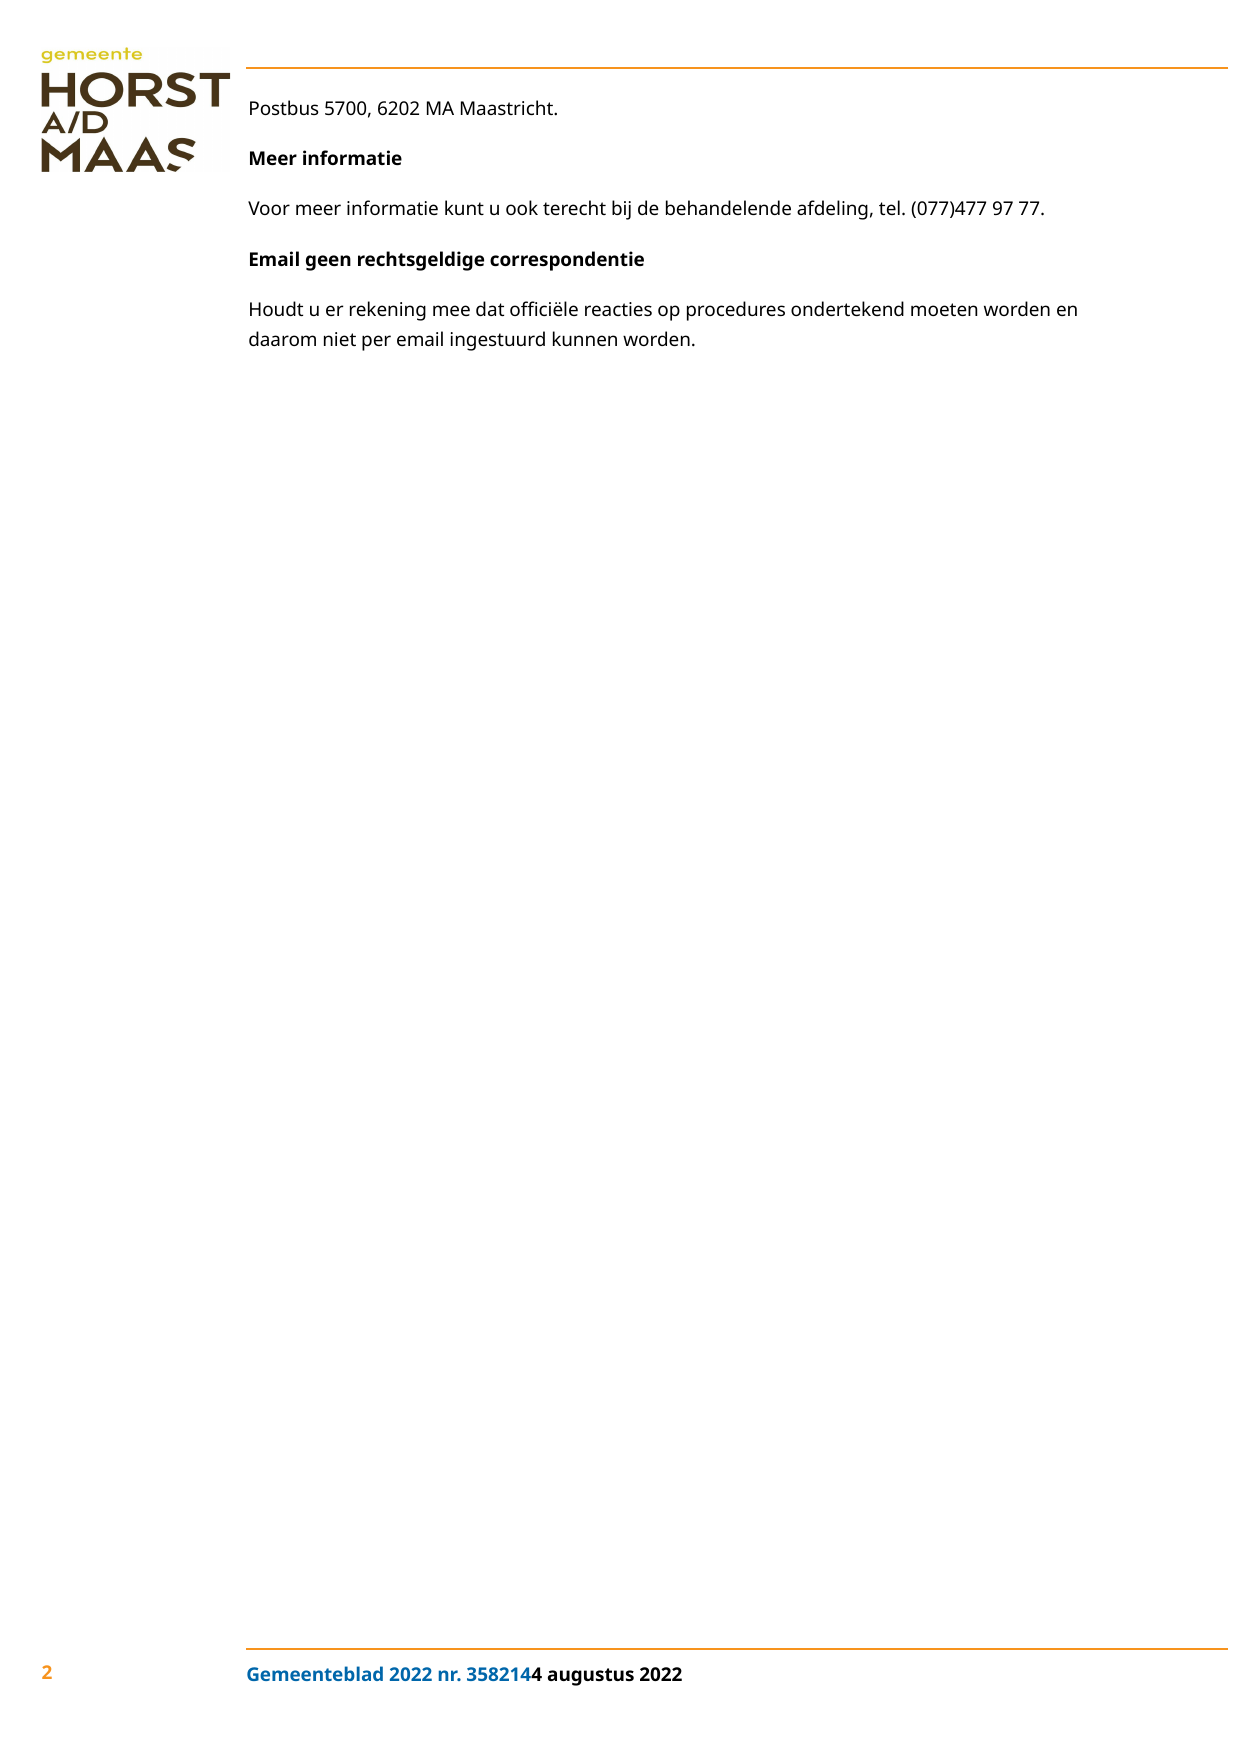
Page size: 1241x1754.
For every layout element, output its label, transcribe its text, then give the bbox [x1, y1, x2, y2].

text Postbus 5700, 6202 MA Maastricht. [248, 95, 1152, 121]
text Email geen rechtsgeldige correspondentie [248, 246, 1152, 272]
text Meer informatie [248, 145, 1152, 171]
text Houdt u er rekening mee dat officiële reacties op procedures ondertekend moeten worden en daarom niet per email ingestuurd kunnen worden. [248, 296, 1152, 352]
picture [41, 47, 231, 172]
text Voor meer informatie kunt u ook terecht bij de behandelende afdeling, tel. (077)477 97 77. [248, 196, 1152, 221]
